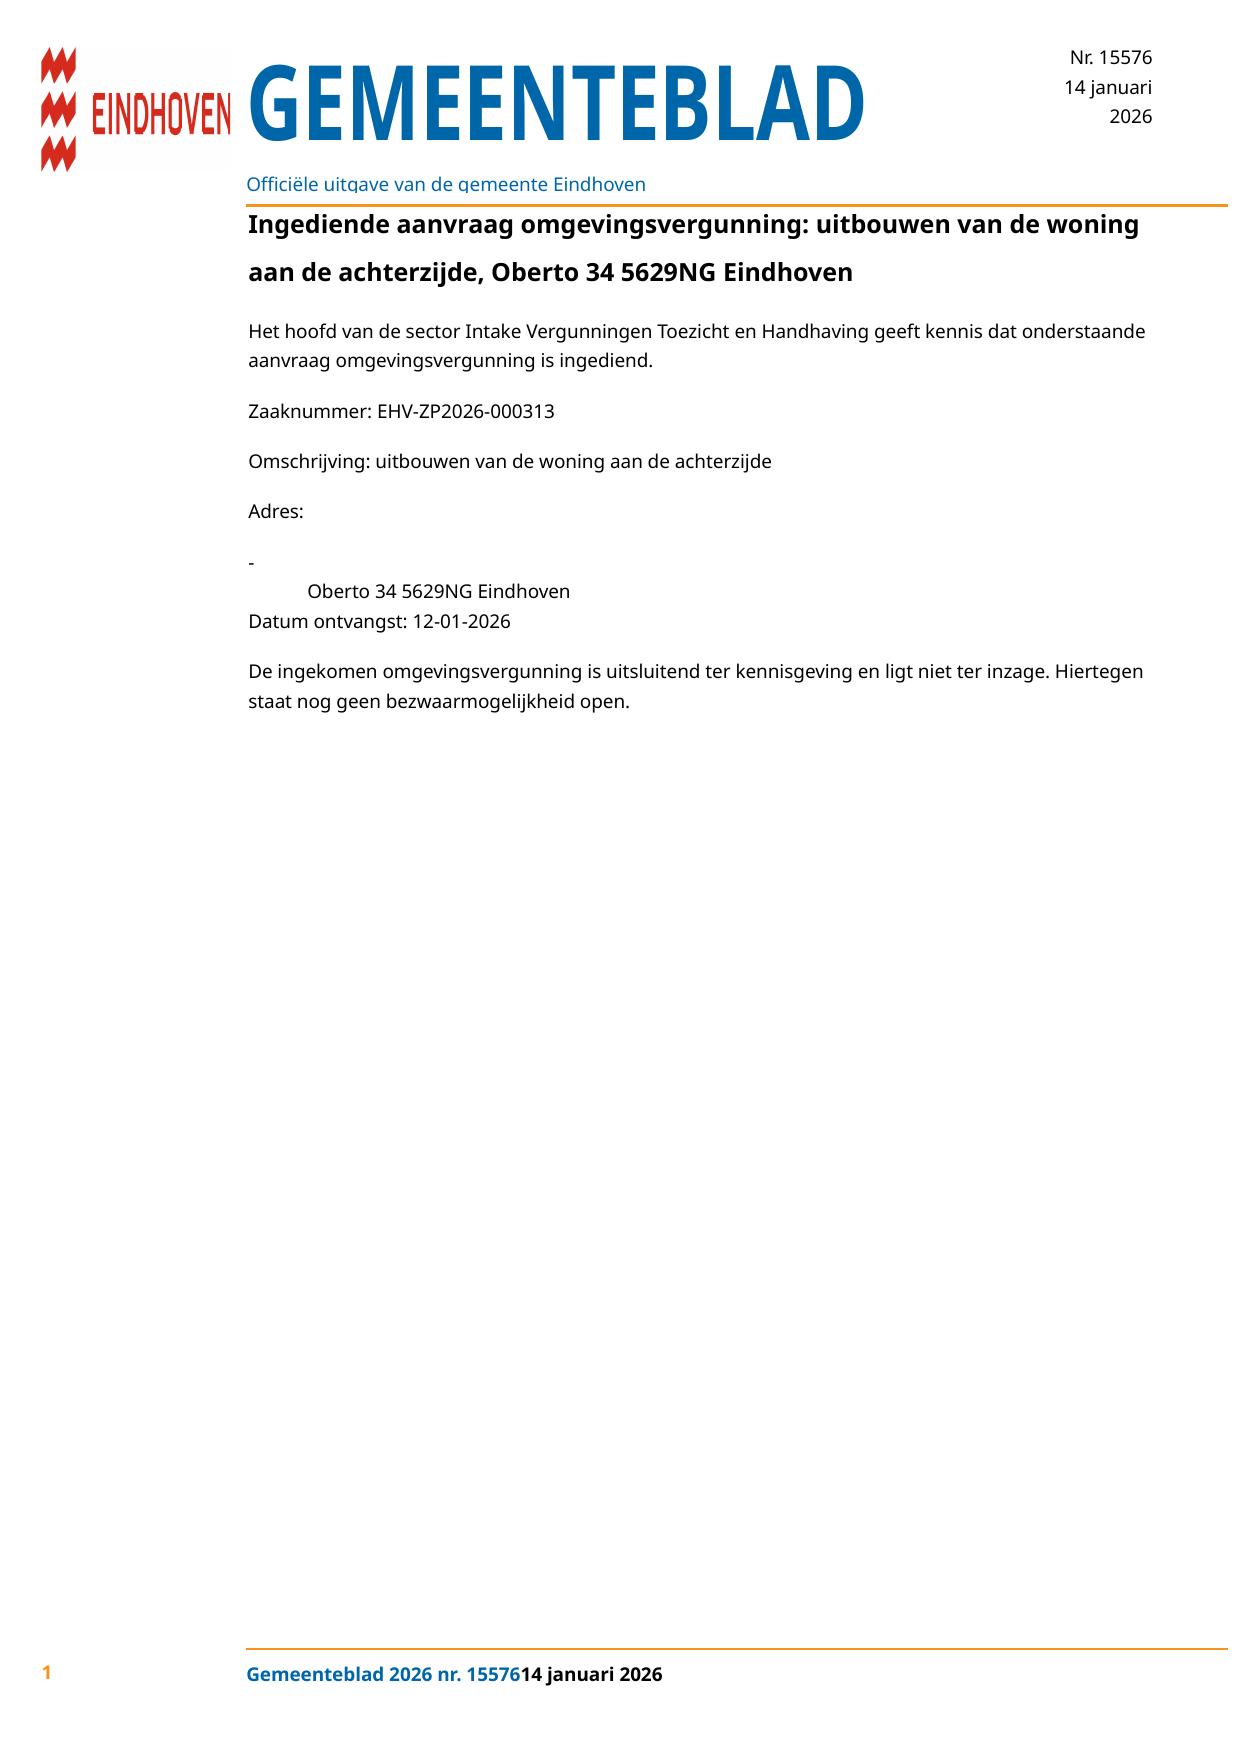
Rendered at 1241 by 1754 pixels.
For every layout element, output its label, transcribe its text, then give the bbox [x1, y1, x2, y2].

text Datum ontvangst: 12-01-2026 [248, 608, 1152, 634]
text Omschrijving: uitbouwen van de woning aan de achterzijde [248, 448, 1152, 474]
picture [41, 47, 231, 172]
text De ingekomen omgevingsvergunning is uitsluitend ter kennisgeving en ligt niet ter inzage. Hiertegen staat nog geen bezwaarmogelijkheid open. [248, 659, 1152, 714]
text Het hoofd van de sector Intake Vergunningen Toezicht en Handhaving geeft kennis dat onderstaande aanvraag omgevingsvergunning is ingediend. [248, 318, 1152, 373]
text Adres: [248, 499, 1152, 524]
text Zaaknummer: EHV-ZP2026-000313 [248, 398, 1152, 424]
list Oberto 34 5629NG Eindhoven [248, 579, 1152, 604]
text Ingediende aanvraag omgevingsvergunning: uitbouwen van de woning aan de achterzijde, Oberto 34 5629NG Eindhoven [248, 207, 1152, 288]
